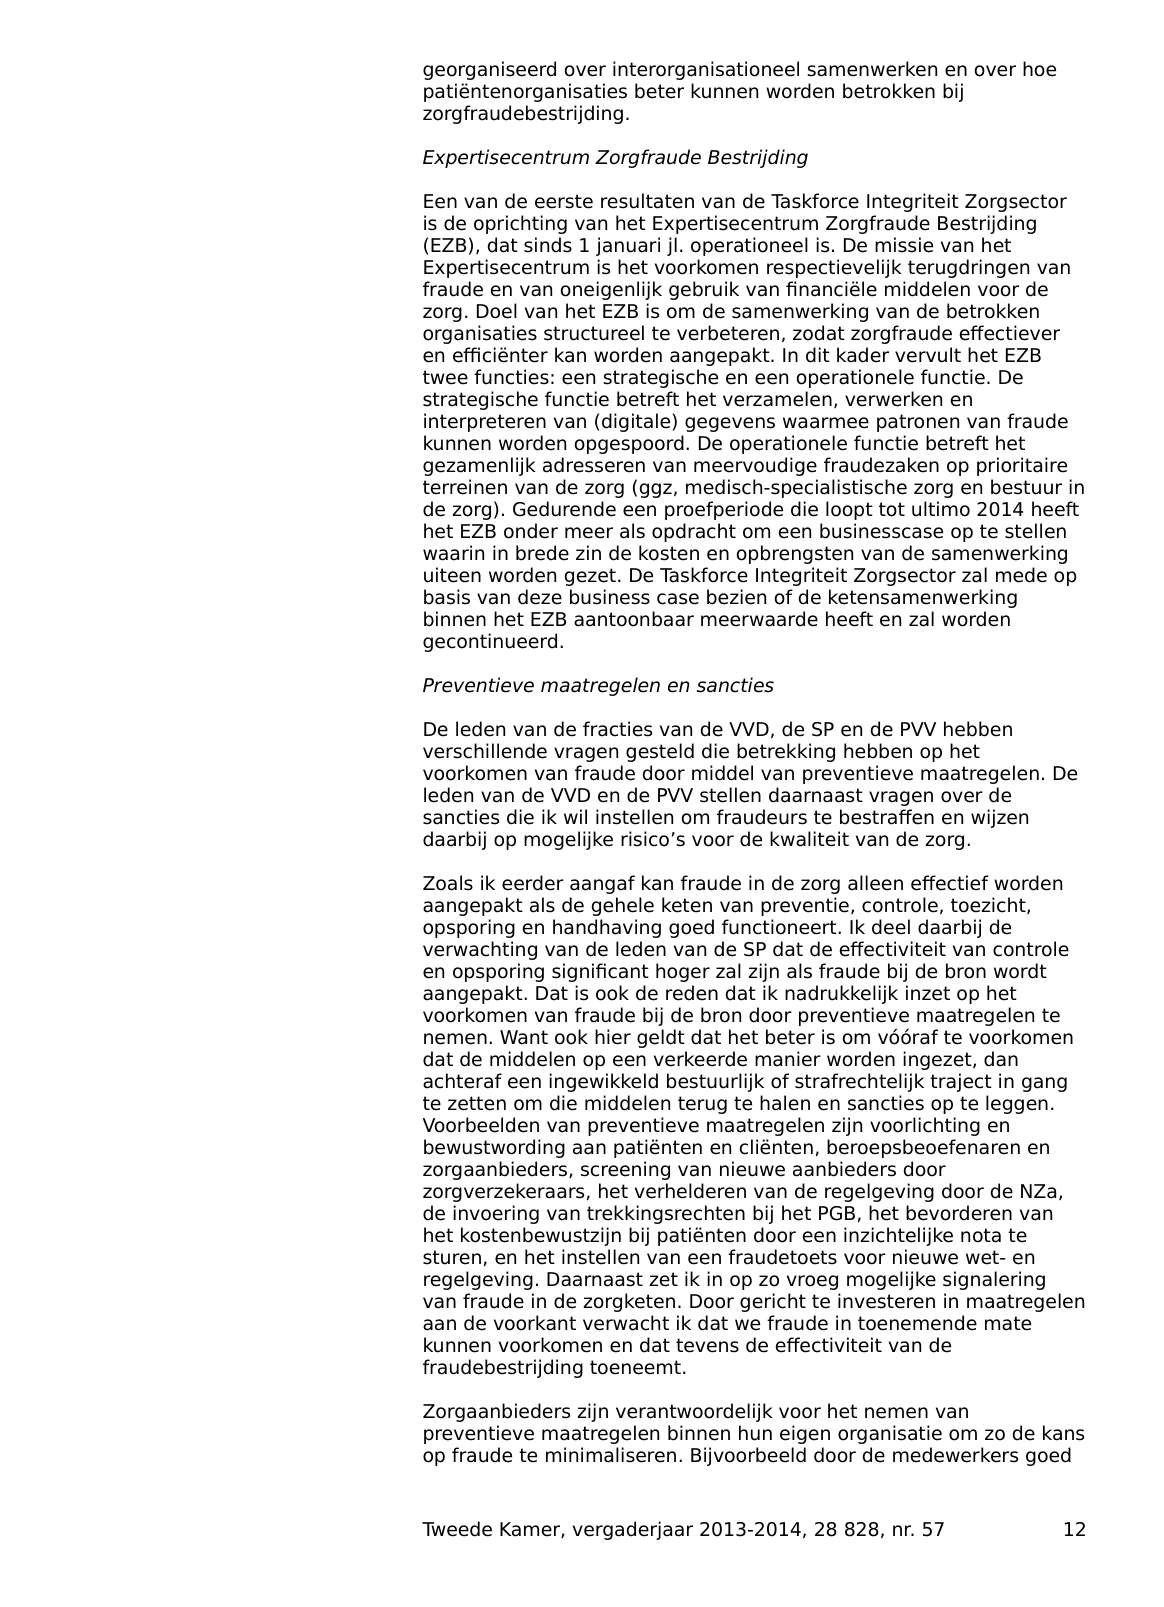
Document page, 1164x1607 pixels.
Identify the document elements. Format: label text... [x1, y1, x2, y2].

text Zorgaanbieders zijn verantwoordelijk voor het nemen van preventieve maatregelen binnen hun eigen organisatie om zo de kans op fraude te minimaliseren. Bijvoorbeeld door de medewerkers goed [422, 1401, 1087, 1467]
text georganiseerd over interorganisationeel samenwerken en over hoe patiëntenorganisaties beter kunnen worden betrokken bij zorgfraudebestrijding. [422, 59, 1087, 125]
subtitle Expertisecentrum Zorgfraude Bestrijding [422, 147, 1087, 169]
text De leden van de fracties van de VVD, de SP en de PVV hebben verschillende vragen gesteld die betrekking hebben op het voorkomen van fraude door middel van preventieve maatregelen. De leden van de VVD en de PVV stellen daarnaast vragen over de sancties die ik wil instellen om fraudeurs te bestraffen en wijzen daarbij op mogelijke risico’s voor de kwaliteit van de zorg. [422, 719, 1087, 851]
text Een van de eerste resultaten van de Taskforce Integriteit Zorgsector is de oprichting van het Expertisecentrum Zorgfraude Bestrijding (EZB), dat sinds 1 januari jl. operationeel is. De missie van het Expertisecentrum is het voorkomen respectievelijk terugdringen van fraude en van oneigenlijk gebruik van financiële middelen voor de zorg. Doel van het EZB is om de samenwerking van de betrokken organisaties structureel te verbeteren, zodat zorgfraude effectiever en efficiënter kan worden aangepakt. In dit kader vervult het EZB twee functies: een strategische en een operationele functie. De strategische functie betreft het verzamelen, verwerken en interpreteren van (digitale) gegevens waarmee patronen van fraude kunnen worden opgespoord. De operationele functie betreft het gezamenlijk adresseren van meervoudige fraudezaken op prioritaire terreinen van de zorg (ggz, medisch-specialistische zorg en bestuur in de zorg). Gedurende een proefperiode die loopt tot ultimo 2014 heeft het EZB onder meer als opdracht om een businesscase op te stellen waarin in brede zin de kosten en opbrengsten van de samenwerking uiteen worden gezet. De Taskforce Integriteit Zorgsector zal mede op basis van deze business case bezien of de ketensamenwerking binnen het EZB aantoonbaar meerwaarde heeft en zal worden gecontinueerd. [422, 191, 1087, 653]
text Zoals ik eerder aangaf kan fraude in de zorg alleen effectief worden aangepakt als de gehele keten van preventie, controle, toezicht, opsporing en handhaving goed functioneert. Ik deel daarbij de verwachting van de leden van de SP dat de effectiviteit van controle en opsporing significant hoger zal zijn als fraude bij de bron wordt aangepakt. Dat is ook de reden dat ik nadrukkelijk inzet op het voorkomen van fraude bij de bron door preventieve maatregelen te nemen. Want ook hier geldt dat het beter is om vóóraf te voorkomen dat de middelen op een verkeerde manier worden ingezet, dan achteraf een ingewikkeld bestuurlijk of strafrechtelijk traject in gang te zetten om die middelen terug te halen en sancties op te leggen. Voorbeelden van preventieve maatregelen zijn voorlichting en bewustwording aan patiënten en cliënten, beroepsbeoefenaren en zorgaanbieders, screening van nieuwe aanbieders door zorgverzekeraars, het verhelderen van de regelgeving door de NZa, de invoering van trekkingsrechten bij het PGB, het bevorderen van het kostenbewustzijn bij patiënten door een inzichtelijke nota te sturen, en het instellen van een fraudetoets voor nieuwe wet- en regelgeving. Daarnaast zet ik in op zo vroeg mogelijke signalering van fraude in de zorgketen. Door gericht te investeren in maatregelen aan de voorkant verwacht ik dat we fraude in toenemende mate kunnen voorkomen en dat tevens de effectiviteit van de fraudebestrijding toeneemt. [422, 873, 1087, 1379]
subtitle Preventieve maatregelen en sancties [422, 675, 1087, 697]
